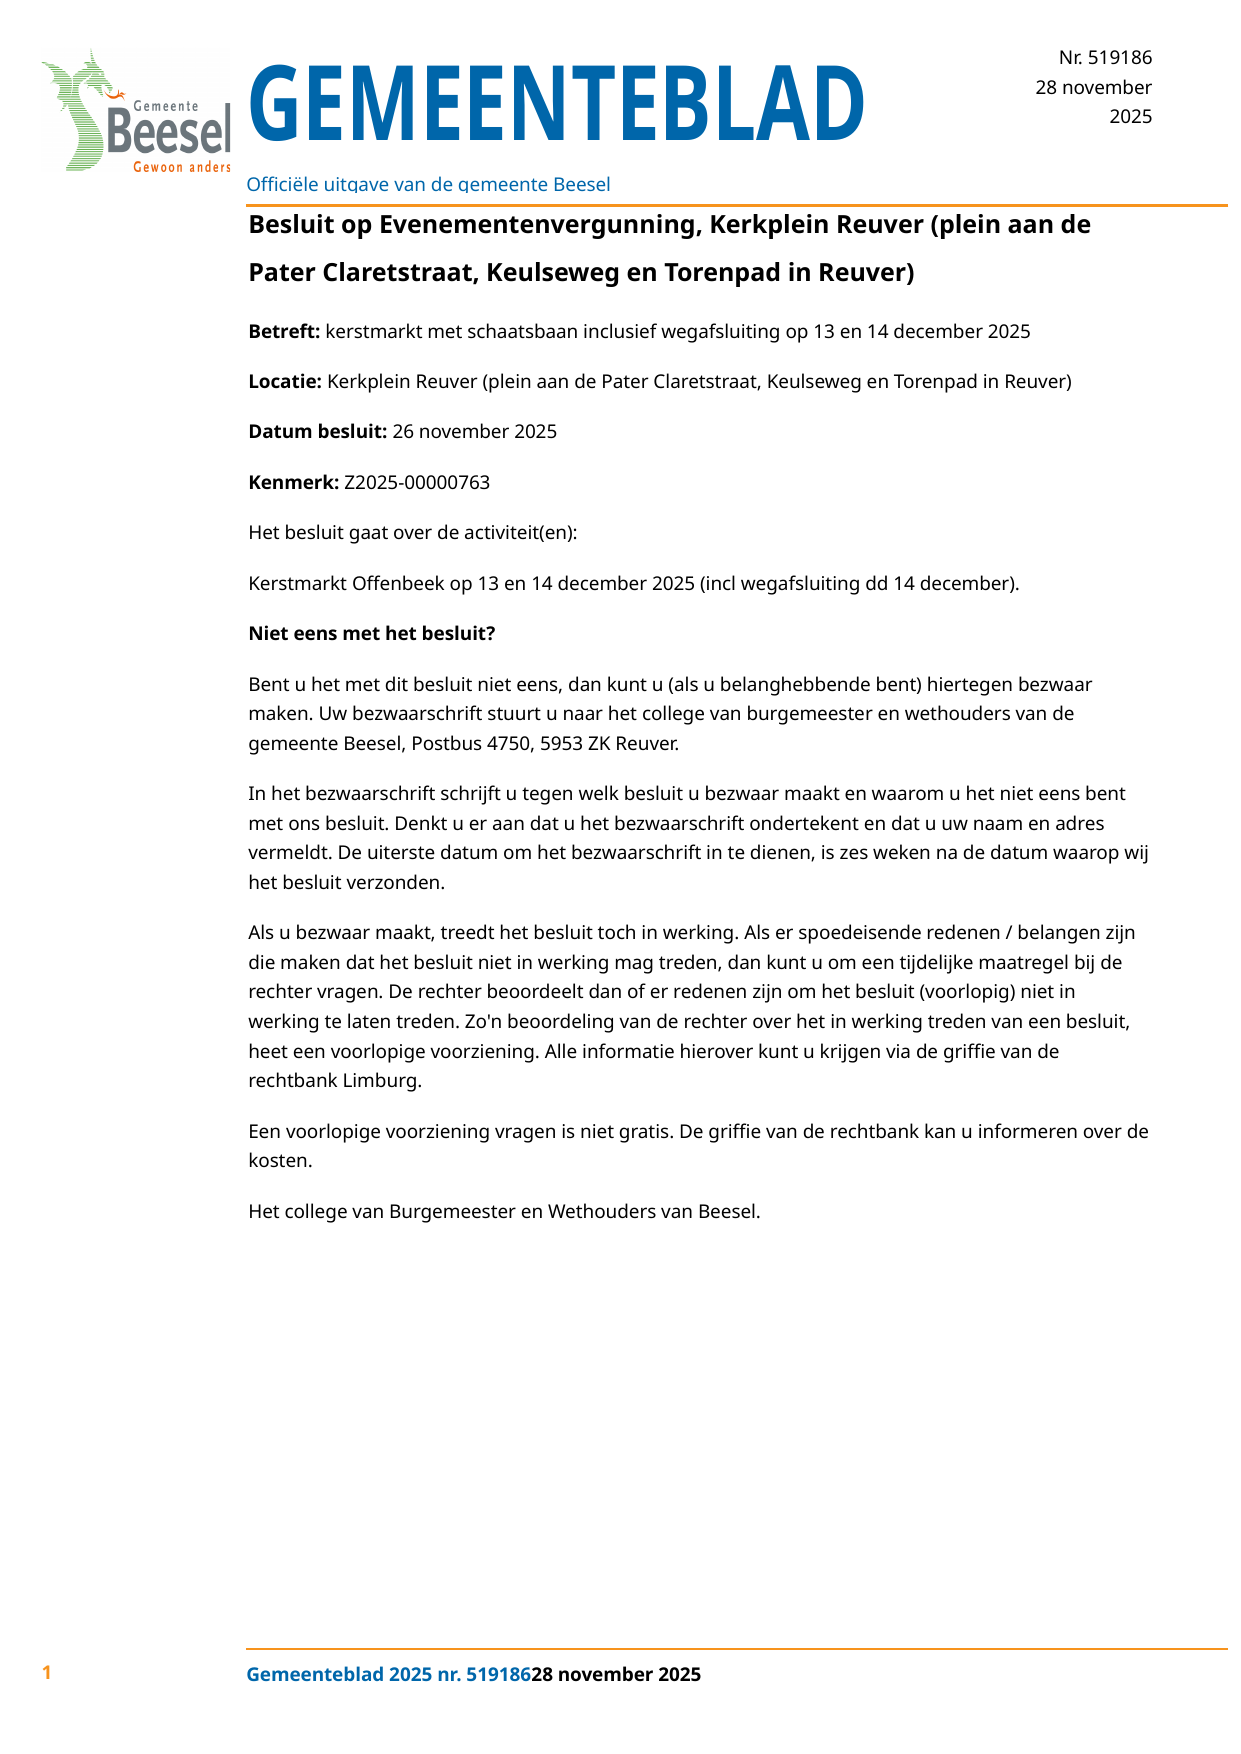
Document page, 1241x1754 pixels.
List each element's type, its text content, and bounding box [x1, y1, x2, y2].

text Het besluit gaat over de activiteit(en): [248, 519, 1152, 545]
text Locatie: Kerkplein Reuver (plein aan de Pater Claretstraat, Keulseweg en Torenpad in Reuver) [248, 368, 1152, 394]
text Een voorlopige voorziening vragen is niet gratis. De griffie van de rechtbank kan u informeren over de kosten. [248, 1118, 1152, 1173]
text Datum besluit: 26 november 2025 [248, 419, 1152, 444]
text Niet eens met het besluit? [248, 620, 1152, 646]
text Besluit op Evenementenvergunning, Kerkplein Reuver (plein aan de Pater Claretstraat, Keulseweg en Torenpad in Reuver) [248, 207, 1152, 288]
text Betreft: kerstmarkt met schaatsbaan inclusief wegafsluiting op 13 en 14 december 2025 [248, 318, 1152, 344]
text Het college van Burgemeester en Wethouders van Beesel. [248, 1198, 1152, 1224]
text Als u bezwaar maakt, treedt het besluit toch in werking. Als er spoedeisende redenen / belangen zijn die maken dat het besluit niet in werking mag treden, dan kunt u om een tijdelijke maatregel bij de rechter vragen. De rechter beoordeelt dan of er redenen zijn om het besluit (voorlopig) niet in werking te laten treden. Zo'n beoordeling van de rechter over het in werking treden van een besluit, heet een voorlopige voorziening. Alle informatie hierover kunt u krijgen via de griffie van de rechtbank Limburg. [248, 919, 1152, 1093]
text In het bezwaarschrift schrijft u tegen welk besluit u bezwaar maakt en waarom u het niet eens bent met ons besluit. Denkt u er aan dat u het bezwaarschrift ondertekent en dat u uw naam en adres vermeldt. De uiterste datum om het bezwaarschrift in te dienen, is zes weken na de datum waarop wij het besluit verzonden. [248, 780, 1152, 895]
text Kerstmarkt Offenbeek op 13 en 14 december 2025 (incl wegafsluiting dd 14 december). [248, 570, 1152, 596]
text Bent u het met dit besluit niet eens, dan kunt u (als u belanghebbende bent) hiertegen bezwaar maken. Uw bezwaarschrift stuurt u naar het college van burgemeester en wethouders van de gemeente Beesel, Postbus 4750, 5953 ZK Reuver. [248, 671, 1152, 756]
picture [41, 47, 231, 172]
text Kenmerk: Z2025-00000763 [248, 469, 1152, 495]
